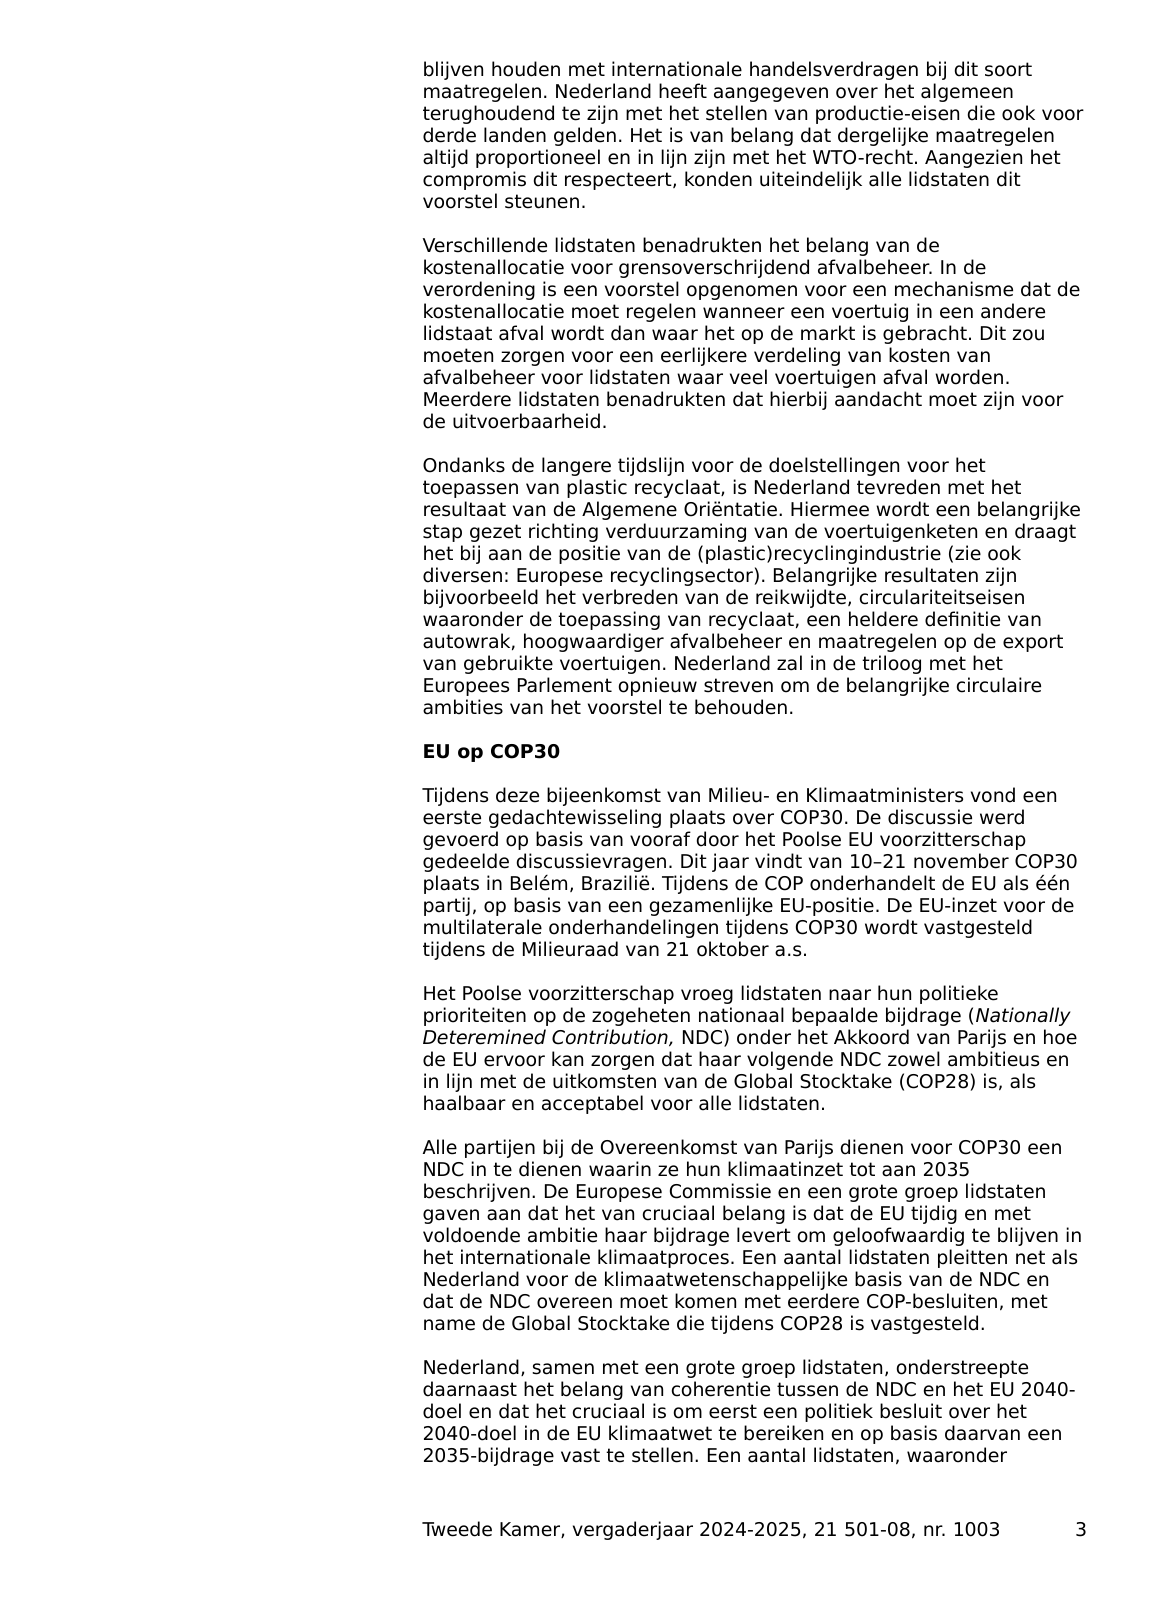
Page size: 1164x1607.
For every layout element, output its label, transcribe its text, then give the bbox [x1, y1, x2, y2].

text Nederland, samen met een grote groep lidstaten, onderstreepte daarnaast het belang van coherentie tussen de NDC en het EU 2040-doel en dat het cruciaal is om eerst een politiek besluit over het 2040-doel in de EU klimaatwet te bereiken en op basis daarvan een 2035-bijdrage vast te stellen. Een aantal lidstaten, waaronder [422, 1357, 1087, 1467]
text blijven houden met internationale handelsverdragen bij dit soort maatregelen. Nederland heeft aangegeven over het algemeen terughoudend te zijn met het stellen van productie-eisen die ook voor derde landen gelden. Het is van belang dat dergelijke maatregelen altijd proportioneel en in lijn zijn met het WTO-recht. Aangezien het compromis dit respecteert, konden uiteindelijk alle lidstaten dit voorstel steunen. [422, 59, 1087, 213]
text Verschillende lidstaten benadrukten het belang van de kostenallocatie voor grensoverschrijdend afvalbeheer. In de verordening is een voorstel opgenomen voor een mechanisme dat de kostenallocatie moet regelen wanneer een voertuig in een andere lidstaat afval wordt dan waar het op de markt is gebracht. Dit zou moeten zorgen voor een eerlijkere verdeling van kosten van afvalbeheer voor lidstaten waar veel voertuigen afval worden. Meerdere lidstaten benadrukten dat hierbij aandacht moet zijn voor de uitvoerbaarheid. [422, 235, 1087, 433]
text Het Poolse voorzitterschap vroeg lidstaten naar hun politieke prioriteiten op de zogeheten nationaal bepaalde bijdrage (Nationally Deteremined Contribution, NDC) onder het Akkoord van Parijs en hoe de EU ervoor kan zorgen dat haar volgende NDC zowel ambitieus en in lijn met de uitkomsten van de Global Stocktake (COP28) is, als haalbaar en acceptabel voor alle lidstaten. [422, 983, 1087, 1115]
text Tijdens deze bijeenkomst van Milieu- en Klimaatministers vond een eerste gedachtewisseling plaats over COP30. De discussie werd gevoerd op basis van vooraf door het Poolse EU voorzitterschap gedeelde discussievragen. Dit jaar vindt van 10–21 november COP30 plaats in Belém, Brazilië. Tijdens de COP onderhandelt de EU als één partij, op basis van een gezamenlijke EU-positie. De EU-inzet voor de multilaterale onderhandelingen tijdens COP30 wordt vastgesteld tijdens de Milieuraad van 21 oktober a.s. [422, 785, 1087, 961]
subtitle EU op COP30 [422, 741, 1087, 763]
text Ondanks de langere tijdslijn voor de doelstellingen voor het toepassen van plastic recyclaat, is Nederland tevreden met het resultaat van de Algemene Oriëntatie. Hiermee wordt een belangrijke stap gezet richting verduurzaming van de voertuigenketen en draagt het bij aan de positie van de (plastic)recyclingindustrie (zie ook diversen: Europese recyclingsector). Belangrijke resultaten zijn bijvoorbeeld het verbreden van de reikwijdte, circulariteitseisen waaronder de toepassing van recyclaat, een heldere definitie van autowrak, hoogwaardiger afvalbeheer en maatregelen op de export van gebruikte voertuigen. Nederland zal in de triloog met het Europees Parlement opnieuw streven om de belangrijke circulaire ambities van het voorstel te behouden. [422, 455, 1087, 719]
text Alle partijen bij de Overeenkomst van Parijs dienen voor COP30 een NDC in te dienen waarin ze hun klimaatinzet tot aan 2035 beschrijven. De Europese Commissie en een grote groep lidstaten gaven aan dat het van cruciaal belang is dat de EU tijdig en met voldoende ambitie haar bijdrage levert om geloofwaardig te blijven in het internationale klimaatproces. Een aantal lidstaten pleitten net als Nederland voor de klimaatwetenschappelijke basis van de NDC en dat de NDC overeen moet komen met eerdere COP-besluiten, met name de Global Stocktake die tijdens COP28 is vastgesteld. [422, 1137, 1087, 1335]
